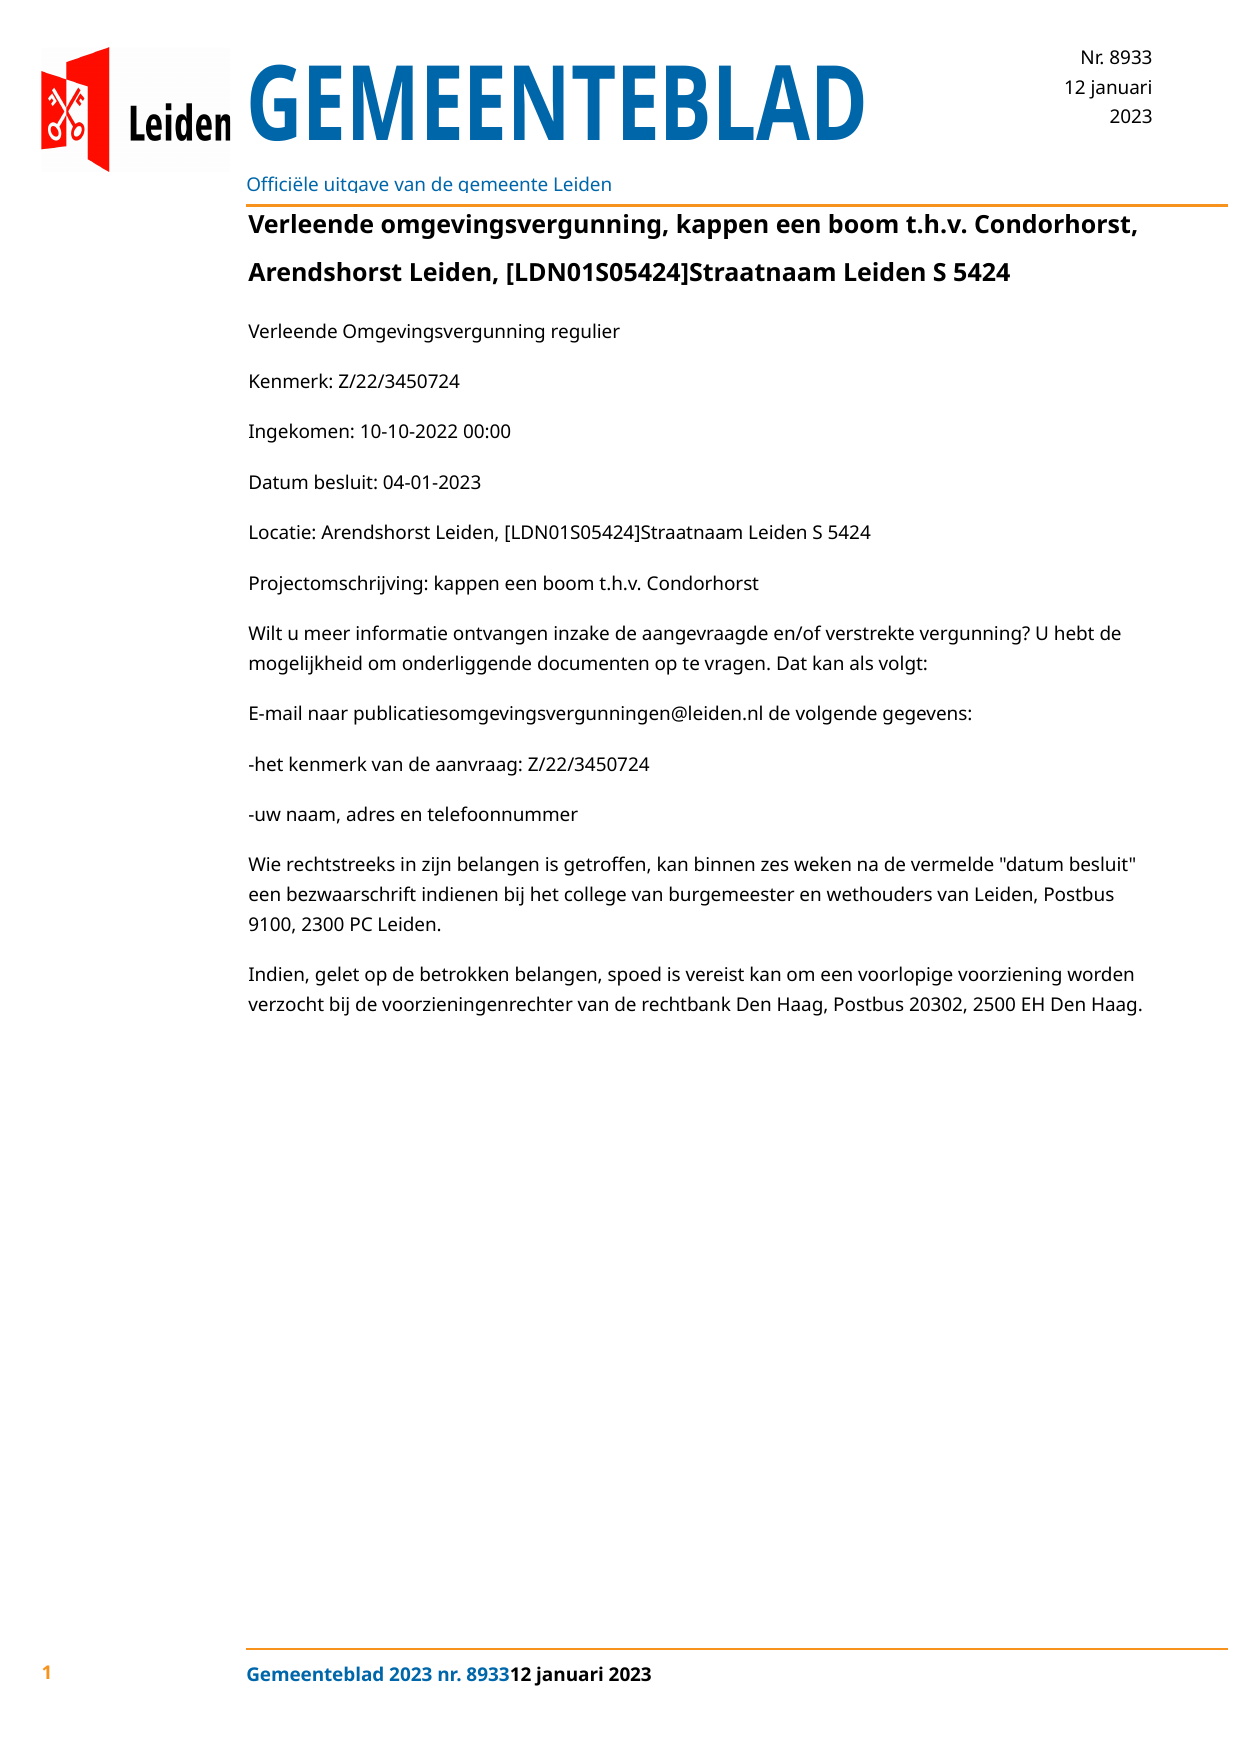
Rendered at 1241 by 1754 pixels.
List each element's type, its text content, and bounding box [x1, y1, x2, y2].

text Verleende omgevingsvergunning, kappen een boom t.h.v. Condorhorst, Arendshorst Leiden, [LDN01S05424]Straatnaam Leiden S 5424 [248, 207, 1152, 288]
text Locatie: Arendshorst Leiden, [LDN01S05424]Straatnaam Leiden S 5424 [248, 519, 1152, 545]
text Datum besluit: 04-01-2023 [248, 469, 1152, 495]
text Wilt u meer informatie ontvangen inzake de aangevraagde en/of verstrekte vergunning? U hebt de mogelijkheid om onderliggende documenten op te vragen. Dat kan als volgt: [248, 620, 1152, 676]
text -het kenmerk van de aanvraag: Z/22/3450724 [248, 751, 1152, 777]
text Ingekomen: 10-10-2022 00:00 [248, 419, 1152, 444]
text E-mail naar publicatiesomgevingsvergunningen@leiden.nl de volgende gegevens: [248, 700, 1152, 726]
text Indien, gelet op de betrokken belangen, spoed is vereist kan om een voorlopige voorziening worden verzocht bij de voorzieningenrechter van de rechtbank Den Haag, Postbus 20302, 2500 EH Den Haag. [248, 961, 1152, 1017]
picture [41, 47, 231, 172]
text Wie rechtstreeks in zijn belangen is getroffen, kan binnen zes weken na de vermelde "datum besluit" een bezwaarschrift indienen bij het college van burgemeester en wethouders van Leiden, Postbus 9100, 2300 PC Leiden. [248, 852, 1152, 937]
text -uw naam, adres en telefoonnummer [248, 801, 1152, 827]
text Kenmerk: Z/22/3450724 [248, 368, 1152, 394]
text Projectomschrijving: kappen een boom t.h.v. Condorhorst [248, 570, 1152, 596]
text Verleende Omgevingsvergunning regulier [248, 318, 1152, 344]
